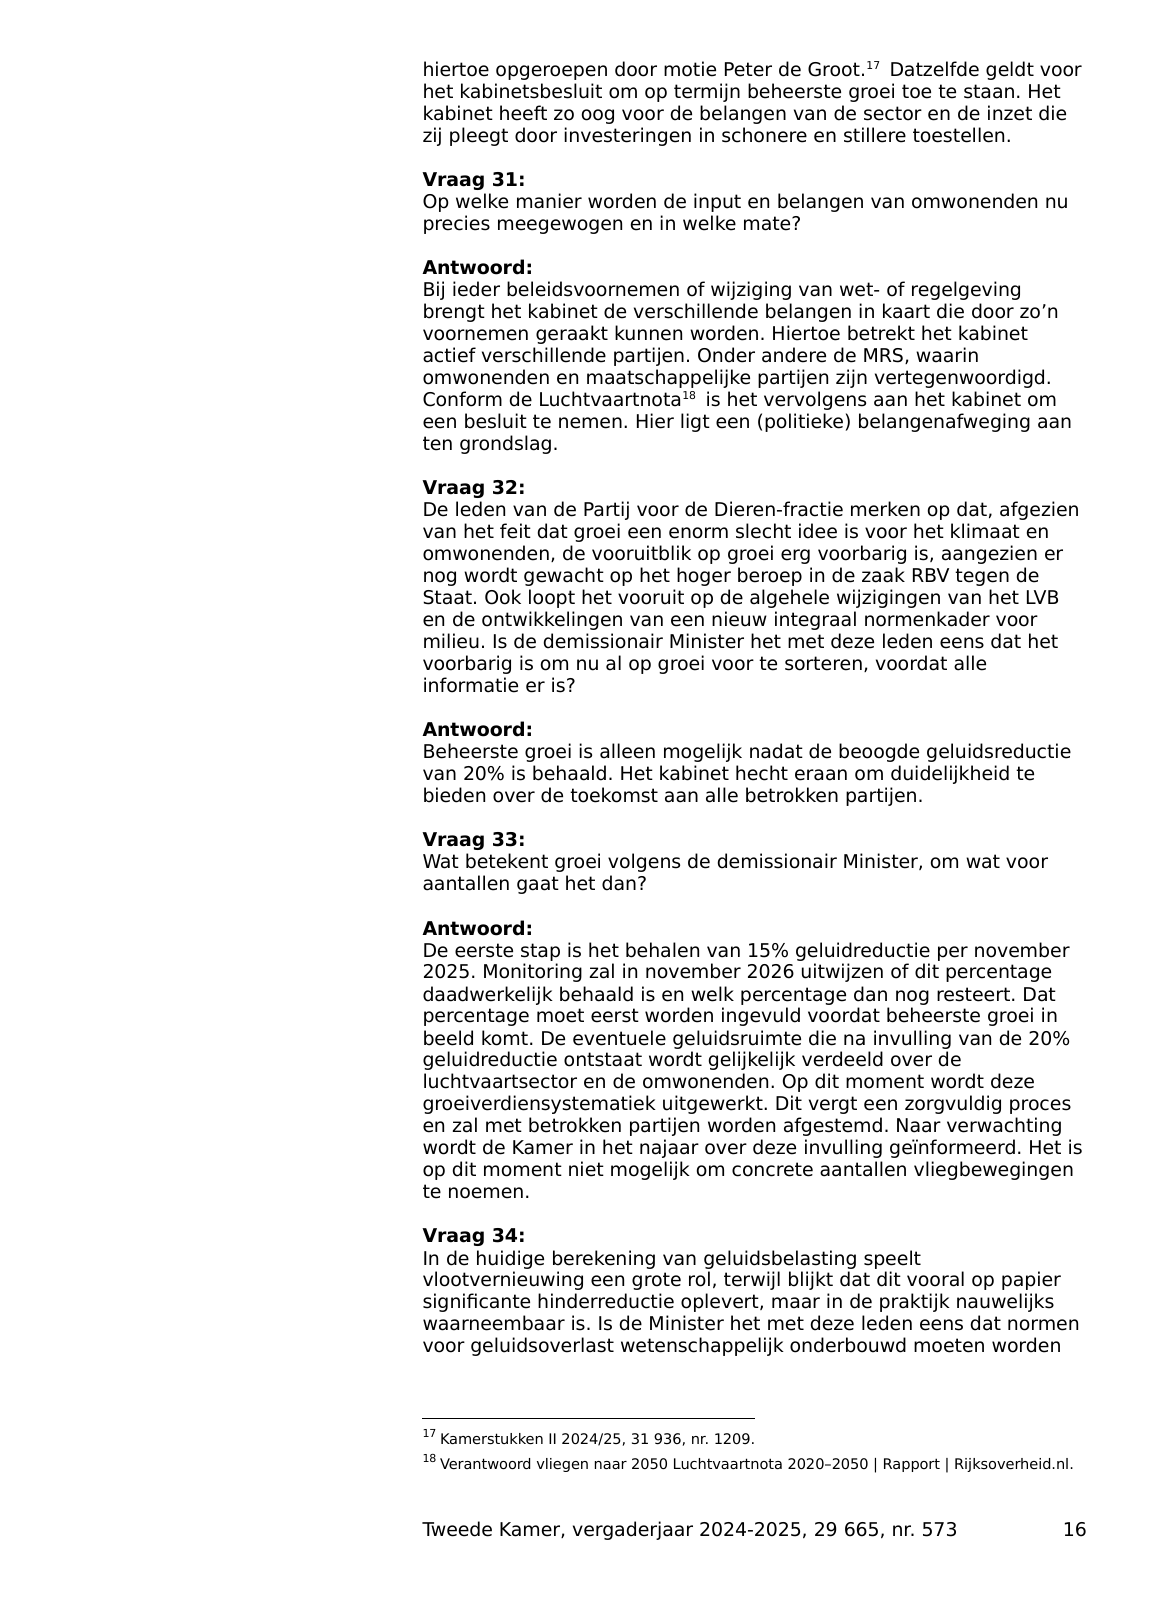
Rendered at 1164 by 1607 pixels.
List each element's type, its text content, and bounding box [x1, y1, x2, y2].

text Kamerstukken II 2024/25, 31 936, nr. 1209. [422, 1427, 1087, 1449]
text Vraag 31: [422, 169, 1087, 191]
text Antwoord: [422, 257, 1087, 279]
text Op welke manier worden de input en belangen van omwonenden nu precies meegewogen en in welke mate? [422, 191, 1087, 235]
text Beheerste groei is alleen mogelijk nadat de beoogde geluidsreductie van 20% is behaald. Het kabinet hecht eraan om duidelijkheid te bieden over de toekomst aan alle betrokken partijen. [422, 741, 1087, 807]
text Wat betekent groei volgens de demissionair Minister, om wat voor aantallen gaat het dan? [422, 851, 1087, 895]
text Vraag 32: [422, 477, 1087, 499]
text Verantwoord vliegen naar 2050 Luchtvaartnota 2020–2050 | Rapport | Rijksoverheid.nl. [422, 1452, 1087, 1474]
text Vraag 34: [422, 1225, 1087, 1247]
text Bij ieder beleidsvoornemen of wijziging van wet- of regelgeving brengt het kabinet de verschillende belangen in kaart die door zo’n voornemen geraakt kunnen worden. Hiertoe betrekt het kabinet actief verschillende partijen. Onder andere de MRS, waarin omwonenden en maatschappelijke partijen zijn vertegenwoordigd. Conform de Luchtvaartnota is het vervolgens aan het kabinet om een besluit te nemen. Hier ligt een (politieke) belangenafweging aan ten grondslag. [422, 279, 1087, 455]
text Antwoord: [422, 719, 1087, 741]
text De leden van de Partij voor de Dieren-fractie merken op dat, afgezien van het feit dat groei een enorm slecht idee is voor het klimaat en omwonenden, de vooruitblik op groei erg voorbarig is, aangezien er nog wordt gewacht op het hoger beroep in de zaak RBV tegen de Staat. Ook loopt het vooruit op de algehele wijzigingen van het LVB en de ontwikkelingen van een nieuw integraal normenkader voor milieu. Is de demissionair Minister het met deze leden eens dat het voorbarig is om nu al op groei voor te sorteren, voordat alle informatie er is? [422, 499, 1087, 697]
text hiertoe opgeroepen door motie Peter de Groot. Datzelfde geldt voor het kabinetsbesluit om op termijn beheerste groei toe te staan. Het kabinet heeft zo oog voor de belangen van de sector en de inzet die zij pleegt door investeringen in schonere en stillere toestellen. [422, 59, 1087, 147]
text De eerste stap is het behalen van 15% geluidreductie per november 2025. Monitoring zal in november 2026 uitwijzen of dit percentage daadwerkelijk behaald is en welk percentage dan nog resteert. Dat percentage moet eerst worden ingevuld voordat beheerste groei in beeld komt. De eventuele geluidsruimte die na invulling van de 20% geluidreductie ontstaat wordt gelijkelijk verdeeld over de luchtvaartsector en de omwonenden. Op dit moment wordt deze groeiverdiensystematiek uitgewerkt. Dit vergt een zorgvuldig proces en zal met betrokken partijen worden afgestemd. Naar verwachting wordt de Kamer in het najaar over deze invulling geïnformeerd. Het is op dit moment niet mogelijk om concrete aantallen vliegbewegingen te noemen. [422, 939, 1087, 1203]
text Vraag 33: [422, 829, 1087, 851]
text In de huidige berekening van geluidsbelasting speelt vlootvernieuwing een grote rol, terwijl blijkt dat dit vooral op papier significante hinderreductie oplevert, maar in de praktijk nauwelijks waarneembaar is. Is de Minister het met deze leden eens dat normen voor geluidsoverlast wetenschappelijk onderbouwd moeten worden [422, 1247, 1087, 1357]
text Antwoord: [422, 917, 1087, 939]
